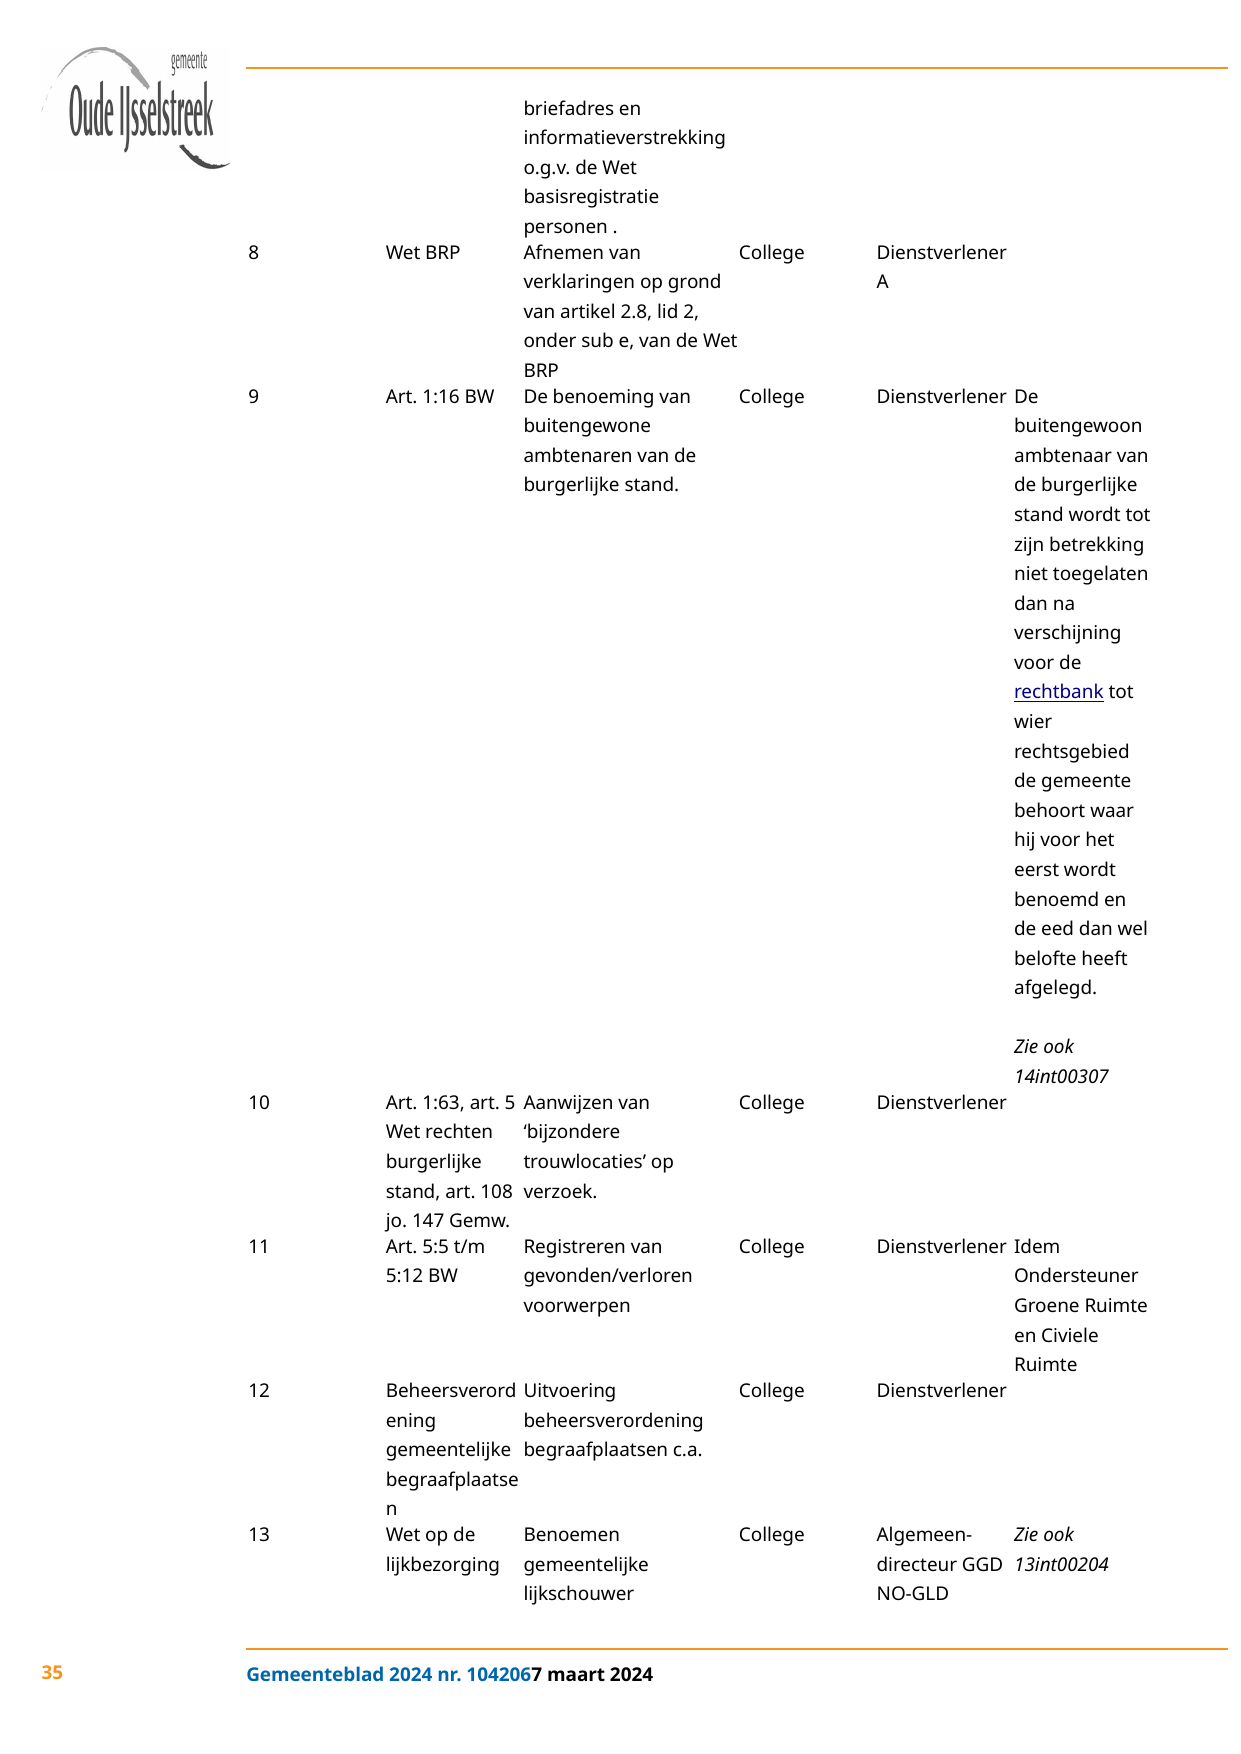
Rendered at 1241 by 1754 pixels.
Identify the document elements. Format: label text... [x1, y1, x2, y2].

picture [41, 47, 231, 172]
table_cell Dienstverlener A [876, 239, 1014, 383]
table_cell Dienstverlener [876, 1233, 1014, 1377]
table_cell Dienstverlener [876, 1377, 1014, 1521]
table_cell [1014, 1377, 1152, 1521]
table_cell 13 [248, 1521, 386, 1606]
table_cell [248, 95, 386, 239]
table_cell 12 [248, 1377, 386, 1521]
table_cell Zie ook 13int00204 [1014, 1521, 1152, 1606]
table_cell College [739, 239, 876, 383]
table_cell Wet BRP [386, 239, 523, 383]
table_cell Aanwijzen van ‘bijzondere trouwlocaties’ op verzoek. [523, 1089, 739, 1233]
table_cell College [739, 1233, 876, 1377]
table_cell Algemeen-directeur GGD NO-GLD [876, 1521, 1014, 1606]
table_cell Art. 1:16 BW [386, 383, 523, 1089]
table_cell [1014, 1089, 1152, 1233]
table_cell [1014, 239, 1152, 383]
table_cell Afnemen van verklaringen op grond van artikel 2.8, lid 2, onder sub e, van de Wet BRP [523, 239, 739, 383]
table_cell College [739, 1521, 876, 1606]
table_cell College [739, 383, 876, 1089]
table_cell 8 [248, 239, 386, 383]
table_cell 9 [248, 383, 386, 1089]
table_cell [386, 95, 523, 239]
table_cell Art. 1:63, art. 5 Wet rechten burgerlijke stand, art. 108 jo. 147 Gemw. [386, 1089, 523, 1233]
table_cell Benoemen gemeentelijke lijkschouwer [523, 1521, 739, 1606]
table_cell De buitengewoon ambtenaar van de burgerlijke stand wordt tot zijn betrekking niet toegelaten dan na verschijning voor de rechtbank tot wier rechtsgebied de gemeente behoort waar hij voor het eerst wordt benoemd en de eed dan wel belofte heeft afgelegd. Zie ook 14int00307 [1014, 383, 1152, 1089]
table_cell 10 [248, 1089, 386, 1233]
table_cell Registreren van gevonden/verloren voorwerpen [523, 1233, 739, 1377]
table_cell Beheersverordening gemeentelijke begraafplaatsen [386, 1377, 523, 1521]
table_cell Dienstverlener [876, 383, 1014, 1089]
table_cell Idem Ondersteuner Groene Ruimte en Civiele Ruimte [1014, 1233, 1152, 1377]
table_cell 11 [248, 1233, 386, 1377]
table_cell De benoeming van buitengewone ambtenaren van de burgerlijke stand. [523, 383, 739, 1089]
table_cell Dienstverlener [876, 1089, 1014, 1233]
table_cell briefadres en informatieverstrekking o.g.v. de Wet basisregistratie personen . [523, 95, 739, 239]
table_cell [876, 95, 1014, 239]
table_cell College [739, 1089, 876, 1233]
table_cell Art. 5:5 t/m 5:12 BW [386, 1233, 523, 1377]
table_cell College [739, 1377, 876, 1521]
table_cell Uitvoering beheersverordening begraafplaatsen c.a. [523, 1377, 739, 1521]
table_cell Wet op de lijkbezorging [386, 1521, 523, 1606]
table_cell [1014, 95, 1152, 239]
table_cell [739, 95, 876, 239]
